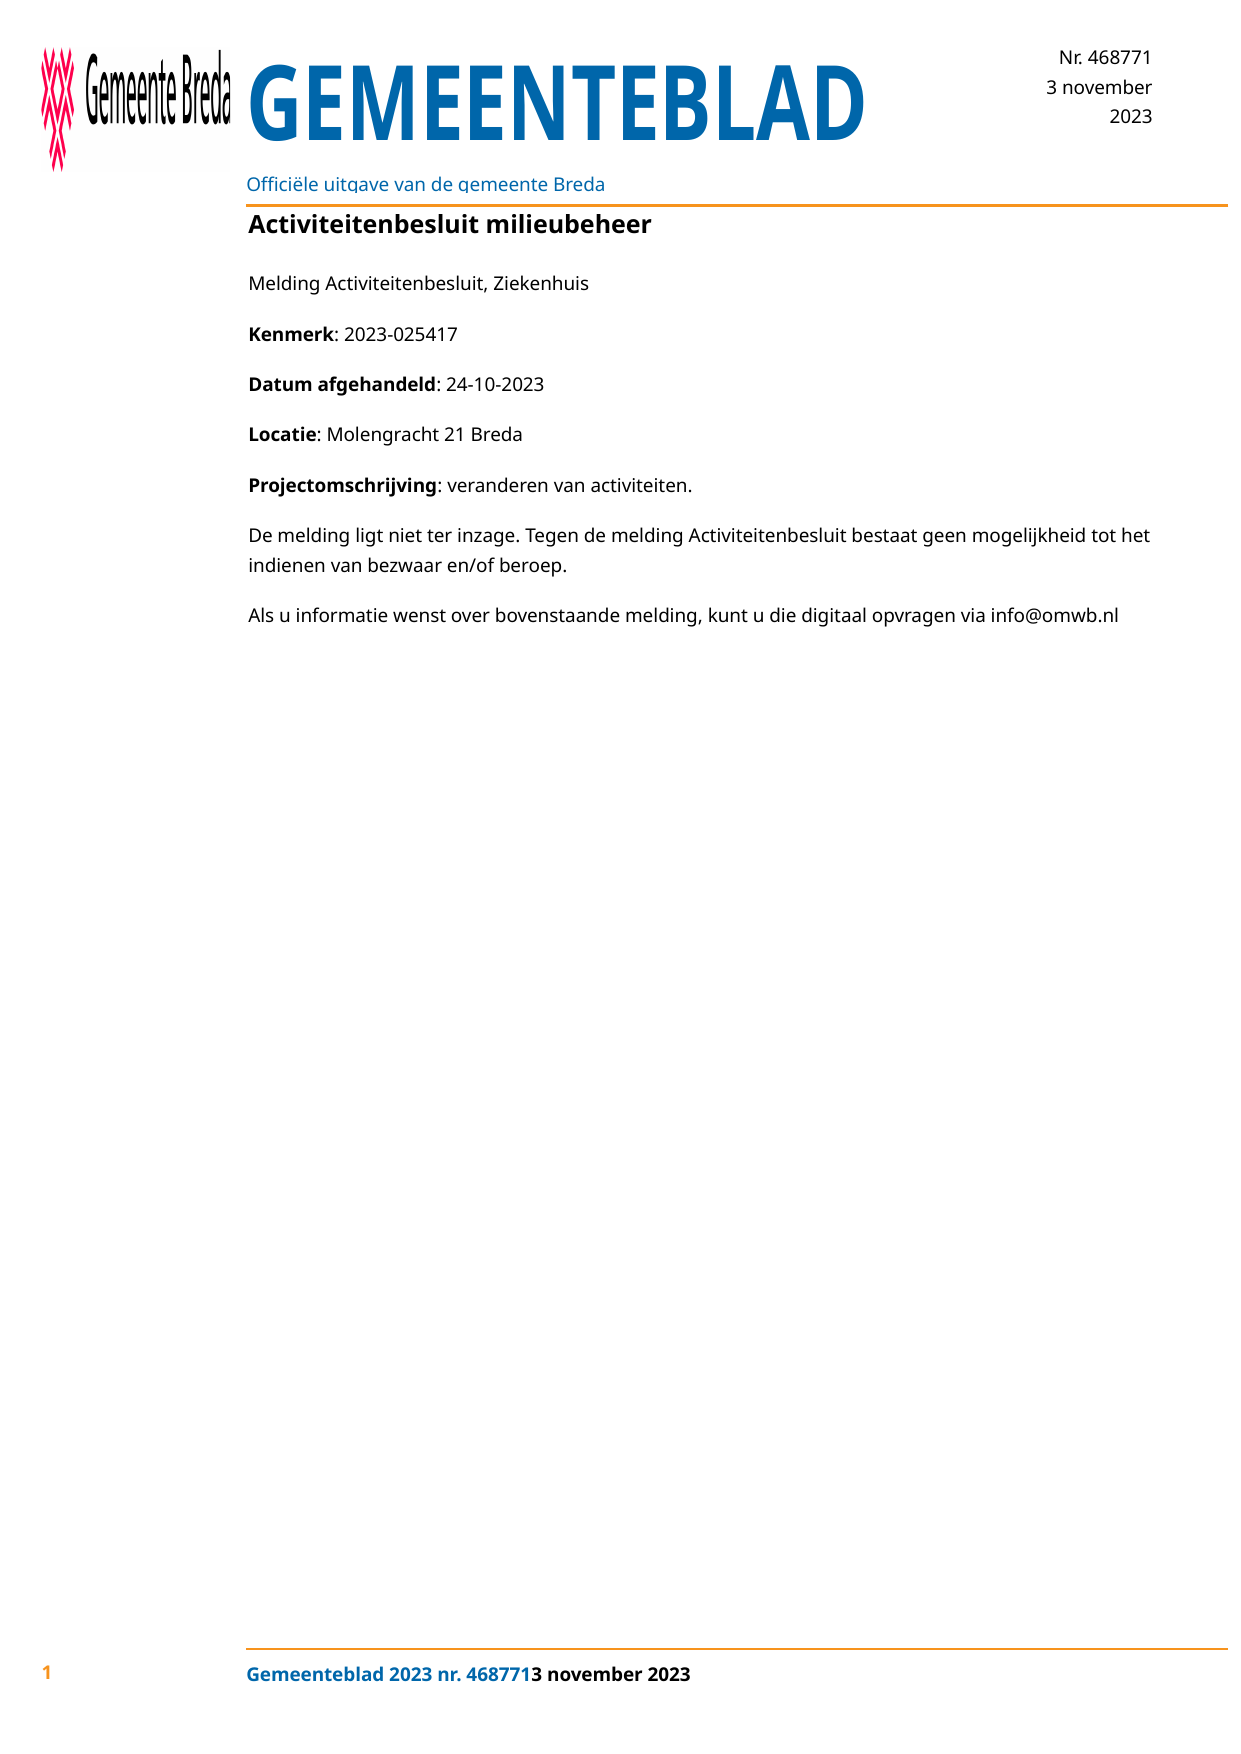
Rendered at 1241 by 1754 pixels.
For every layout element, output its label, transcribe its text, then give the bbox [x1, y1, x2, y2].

text Datum afgehandeld: 24-10-2023 [248, 371, 1152, 397]
text De melding ligt niet ter inzage. Tegen de melding Activiteitenbesluit bestaat geen mogelijkheid tot het indienen van bezwaar en/of beroep. [248, 522, 1152, 578]
text Als u informatie wenst over bovenstaande melding, kunt u die digitaal opvragen via info@omwb.nl [248, 602, 1152, 628]
text Kenmerk: 2023-025417 [248, 321, 1152, 346]
picture [41, 47, 231, 172]
text Melding Activiteitenbesluit, Ziekenhuis [248, 270, 1152, 296]
text Activiteitenbesluit milieubeheer [248, 207, 1152, 241]
text Projectomschrijving: veranderen van activiteiten. [248, 472, 1152, 498]
text Locatie: Molengracht 21 Breda [248, 422, 1152, 447]
